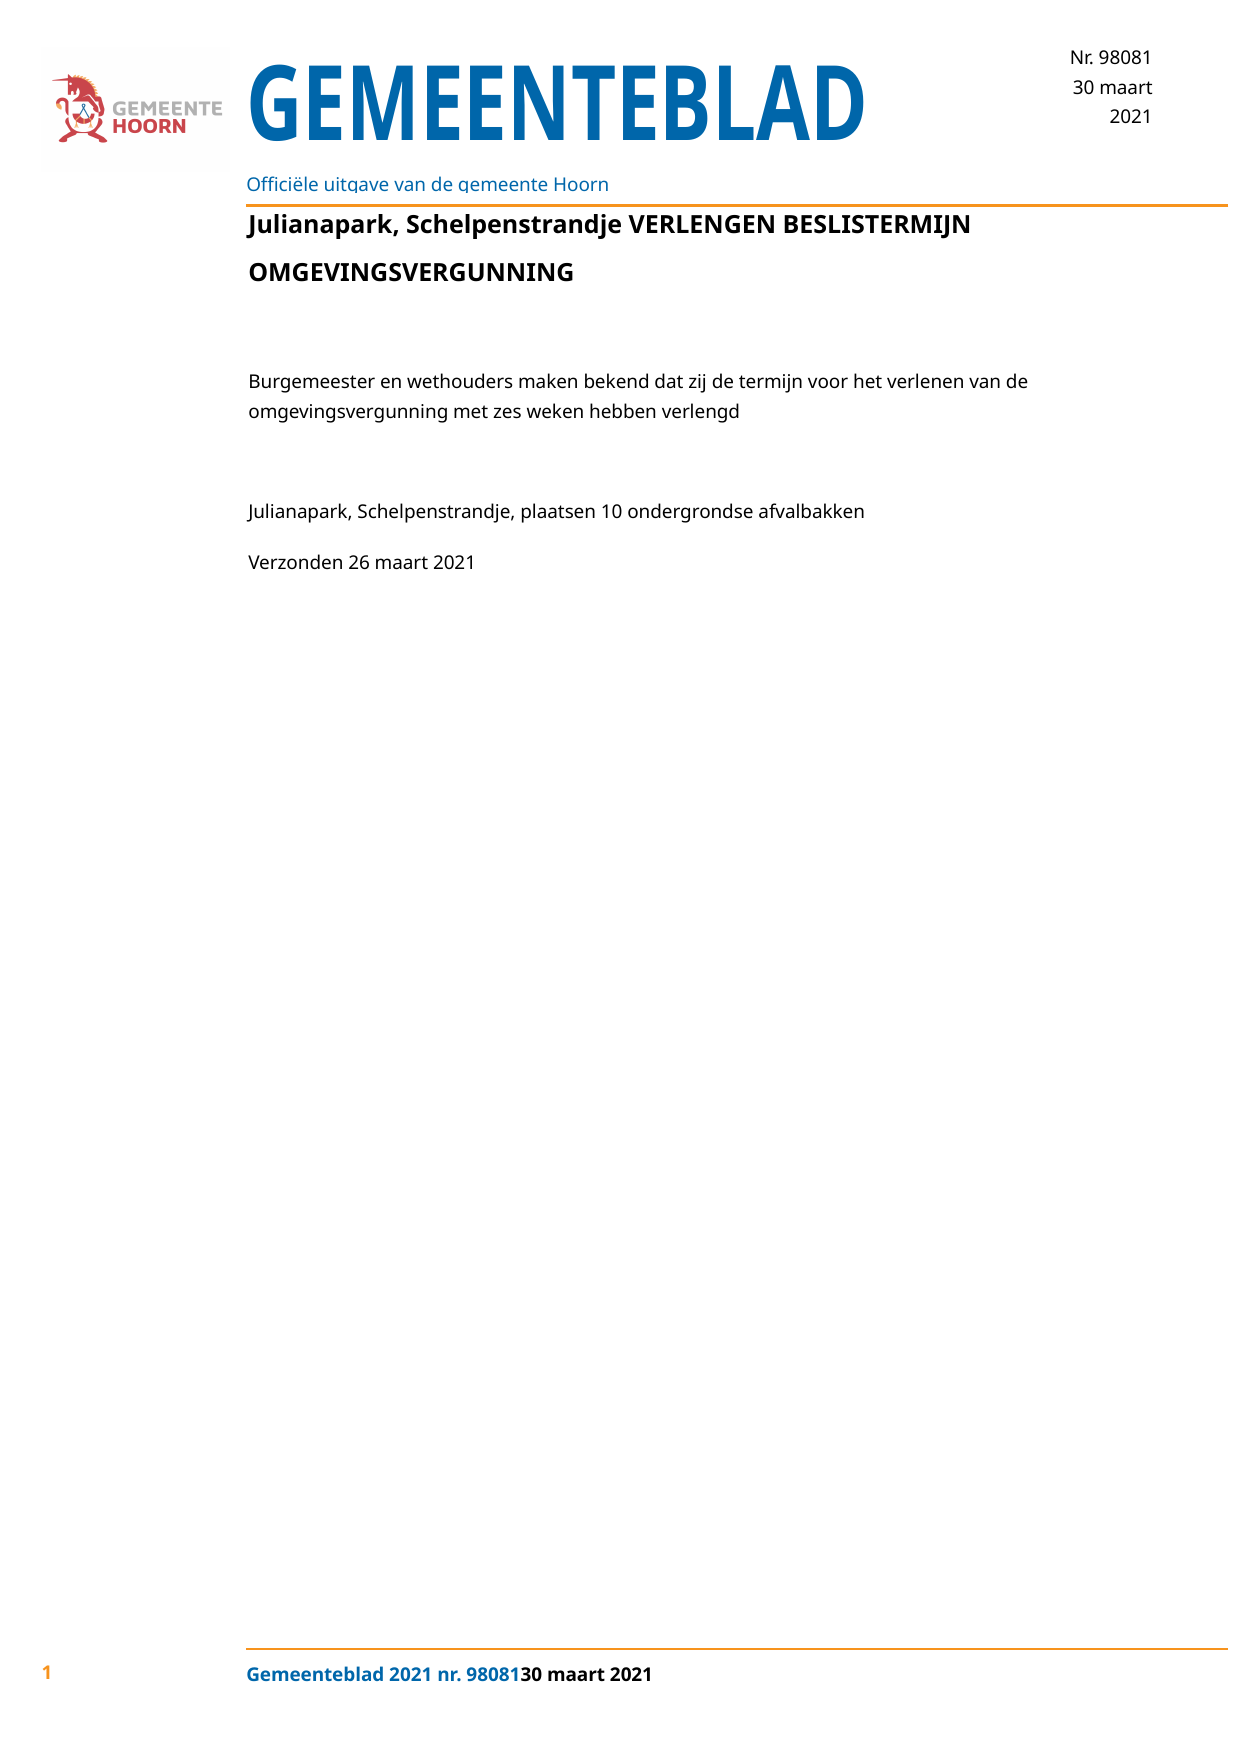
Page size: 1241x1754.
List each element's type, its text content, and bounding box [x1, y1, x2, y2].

text Julianapark, Schelpenstrandje VERLENGEN BESLISTERMIJN OMGEVINGSVERGUNNING [248, 207, 1152, 288]
text Burgemeester en wethouders maken bekend dat zij de termijn voor het verlenen van de omgevingsvergunning met zes weken hebben verlengd [248, 368, 1152, 424]
text Verzonden 26 maart 2021 [248, 549, 1152, 575]
text Julianapark, Schelpenstrandje, plaatsen 10 ondergrondse afvalbakken [248, 499, 1152, 524]
picture [41, 47, 231, 172]
